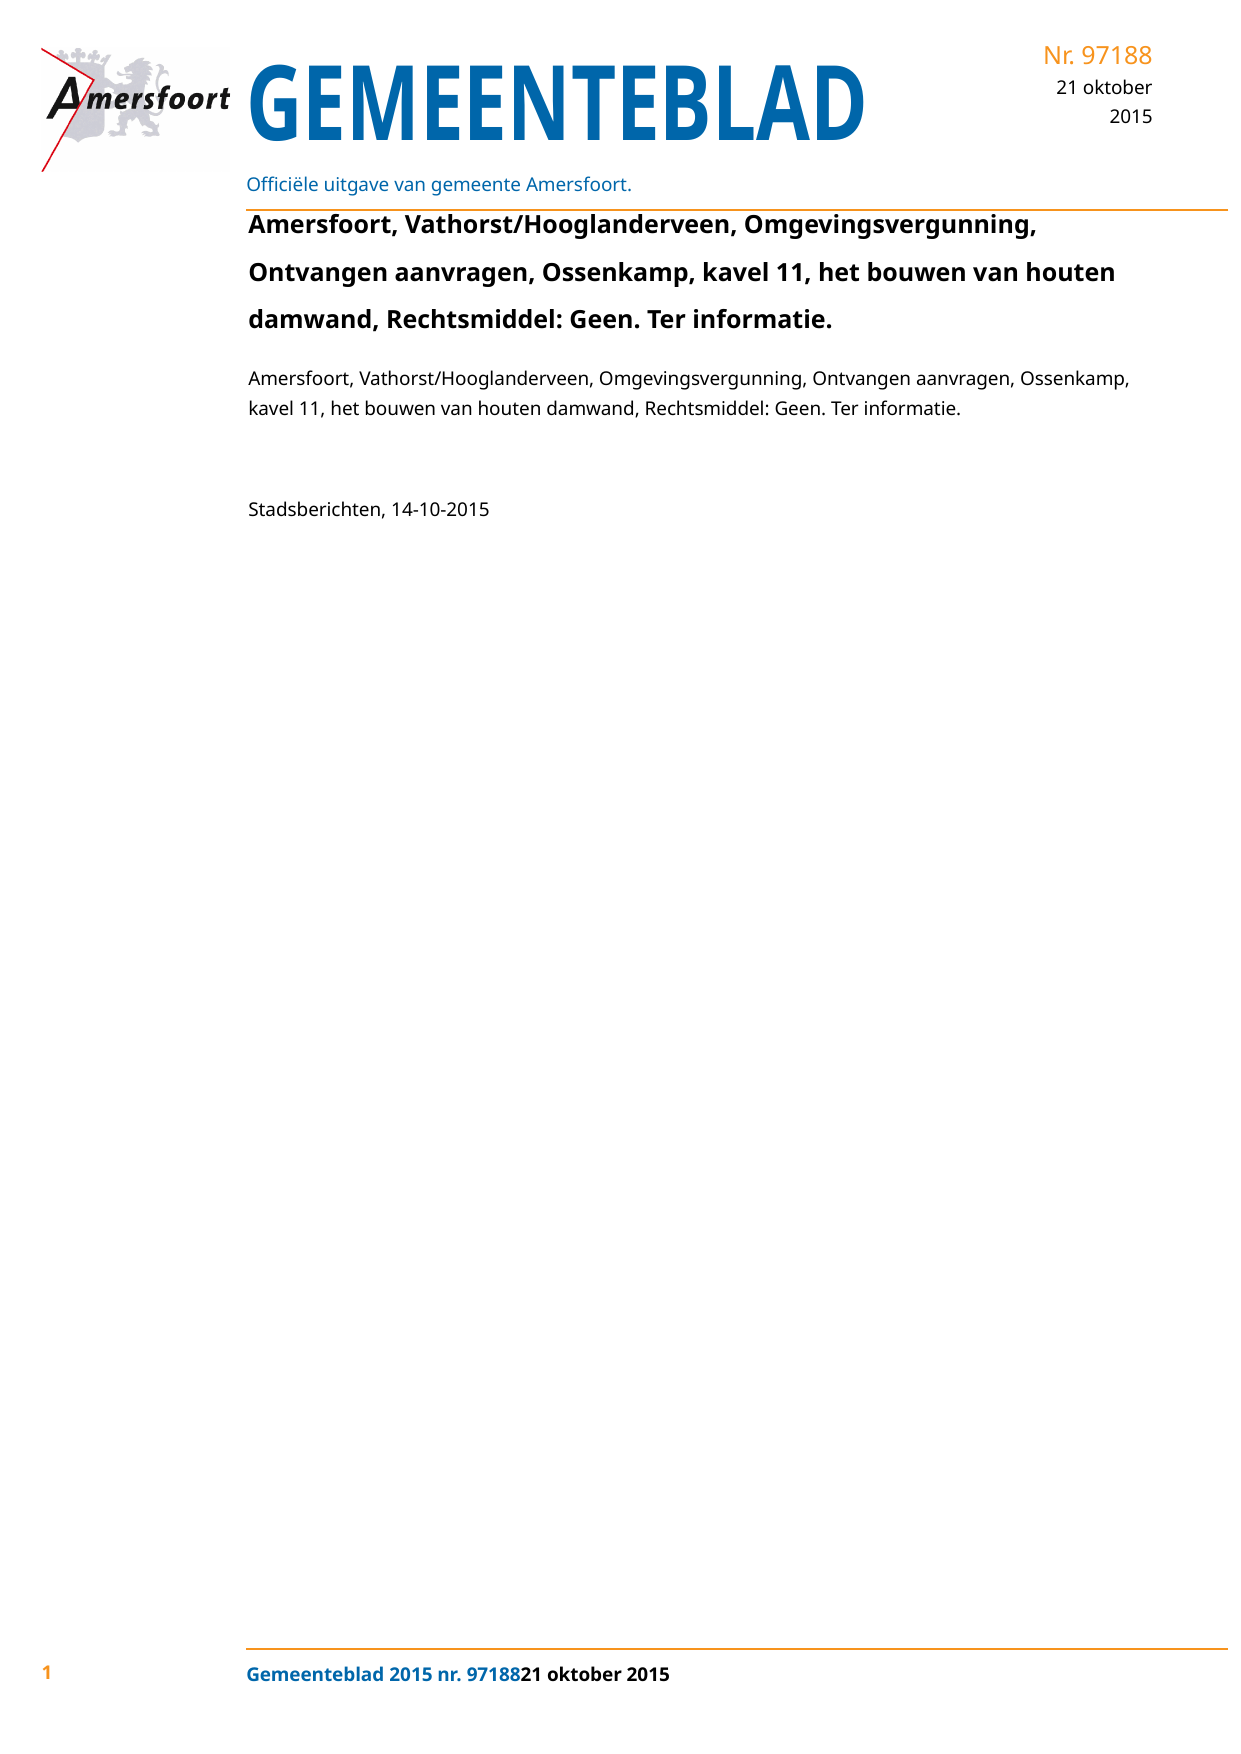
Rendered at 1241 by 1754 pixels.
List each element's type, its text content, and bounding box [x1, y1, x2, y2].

text Amersfoort, Vathorst/Hooglanderveen, Omgevingsvergunning, Ontvangen aanvragen, Ossenkamp, kavel 11, het bouwen van houten damwand, Rechtsmiddel: Geen. Ter informatie. [248, 366, 1152, 421]
picture [41, 47, 231, 172]
text Stadsberichten, 14-10-2015 [248, 496, 1152, 522]
text Amersfoort, Vathorst/Hooglanderveen, Omgevingsvergunning, Ontvangen aanvragen, Ossenkamp, kavel 11, het bouwen van houten damwand, Rechtsmiddel: Geen. Ter informatie. [248, 211, 1152, 336]
